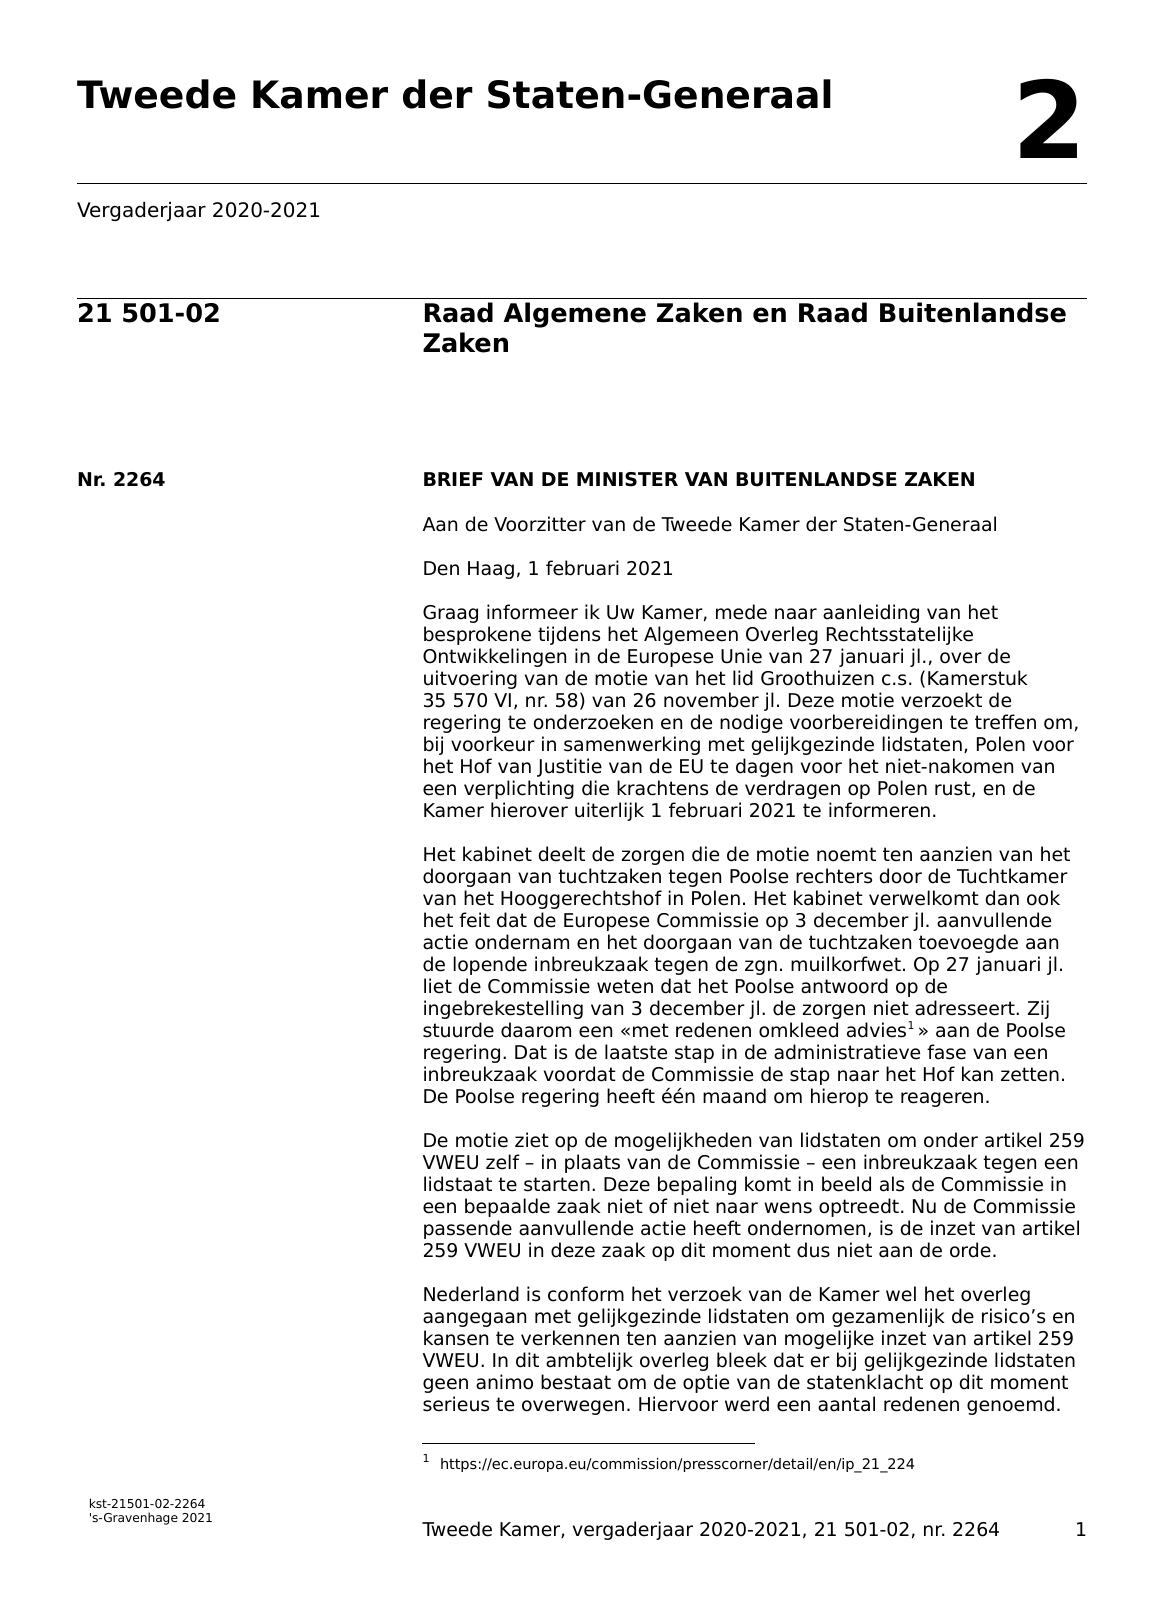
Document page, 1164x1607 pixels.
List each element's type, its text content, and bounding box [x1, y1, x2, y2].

table_header Tweede Kamer der Staten-Generaal [77, 59, 886, 183]
subtitle 21 501-02 Raad Algemene Zaken en Raad Buitenlandse Zaken [77, 299, 1087, 358]
text Aan de Voorzitter van de Tweede Kamer der Staten-Generaal [422, 513, 1087, 536]
text 's-Gravenhage 2021 [88, 1511, 323, 1525]
table_cell Vergaderjaar 2020-2021 [77, 184, 1087, 298]
subtitle Nr. 2264 BRIEF VAN DE MINISTER VAN BUITENLANDSE ZAKEN [77, 469, 1087, 491]
text Het kabinet deelt de zorgen die de motie noemt ten aanzien van het doorgaan van tuchtzaken tegen Poolse rechters door de Tuchtkamer van het Hooggerechtshof in Polen. Het kabinet verwelkomt dan ook het feit dat de Europese Commissie op 3 december jl. aanvullende actie ondernam en het doorgaan van de tuchtzaken toevoegde aan de lopende inbreukzaak tegen de zgn. muilkorfwet. Op 27 januari jl. liet de Commissie weten dat het Poolse antwoord op de ingebrekestelling van 3 december jl. de zorgen niet adresseert. Zij stuurde daarom een «met redenen omkleed advies» aan de Poolse regering. Dat is de laatste stap in de administratieve fase van een inbreukzaak voordat de Commissie de stap naar het Hof kan zetten. De Poolse regering heeft één maand om hierop te reageren. [422, 844, 1087, 1108]
text Nederland is conform het verzoek van de Kamer wel het overleg aangegaan met gelijkgezinde lidstaten om gezamenlijk de risico’s en kansen te verkennen ten aanzien van mogelijke inzet van artikel 259 VWEU. In dit ambtelijk overleg bleek dat er bij gelijkgezinde lidstaten geen animo bestaat om de optie van de statenklacht op dit moment serieus te overwegen. Hiervoor werd een aantal redenen genoemd. [422, 1284, 1087, 1416]
text De motie ziet op de mogelijkheden van lidstaten om onder artikel 259 VWEU zelf – in plaats van de Commissie – een inbreukzaak tegen een lidstaat te starten. Deze bepaling komt in beeld als de Commissie in een bepaalde zaak niet of niet naar wens optreedt. Nu de Commissie passende aanvullende actie heeft ondernomen, is de inzet van artikel 259 VWEU in deze zaak op dit moment dus niet aan de orde. [422, 1130, 1087, 1262]
table_header 2 [886, 59, 1087, 183]
text Den Haag, 1 februari 2021 [422, 558, 1087, 580]
text Graag informeer ik Uw Kamer, mede naar aanleiding van het besprokene tijdens het Algemeen Overleg Rechtsstatelijke Ontwikkelingen in de Europese Unie van 27 januari jl., over de uitvoering van de motie van het lid Groothuizen c.s. (Kamerstuk 35 570 VI, nr. 58) van 26 november jl. Deze motie verzoekt de regering te onderzoeken en de nodige voorbereidingen te treffen om, bij voorkeur in samenwerking met gelijkgezinde lidstaten, Polen voor het Hof van Justitie van de EU te dagen voor het niet-nakomen van een verplichting die krachtens de verdragen op Polen rust, en de Kamer hierover uiterlijk 1 februari 2021 te informeren. [422, 602, 1087, 822]
text https://ec.europa.eu/commission/presscorner/detail/en/ip_21_224 [422, 1452, 1087, 1474]
text kst-21501-02-2264 [88, 1497, 323, 1511]
